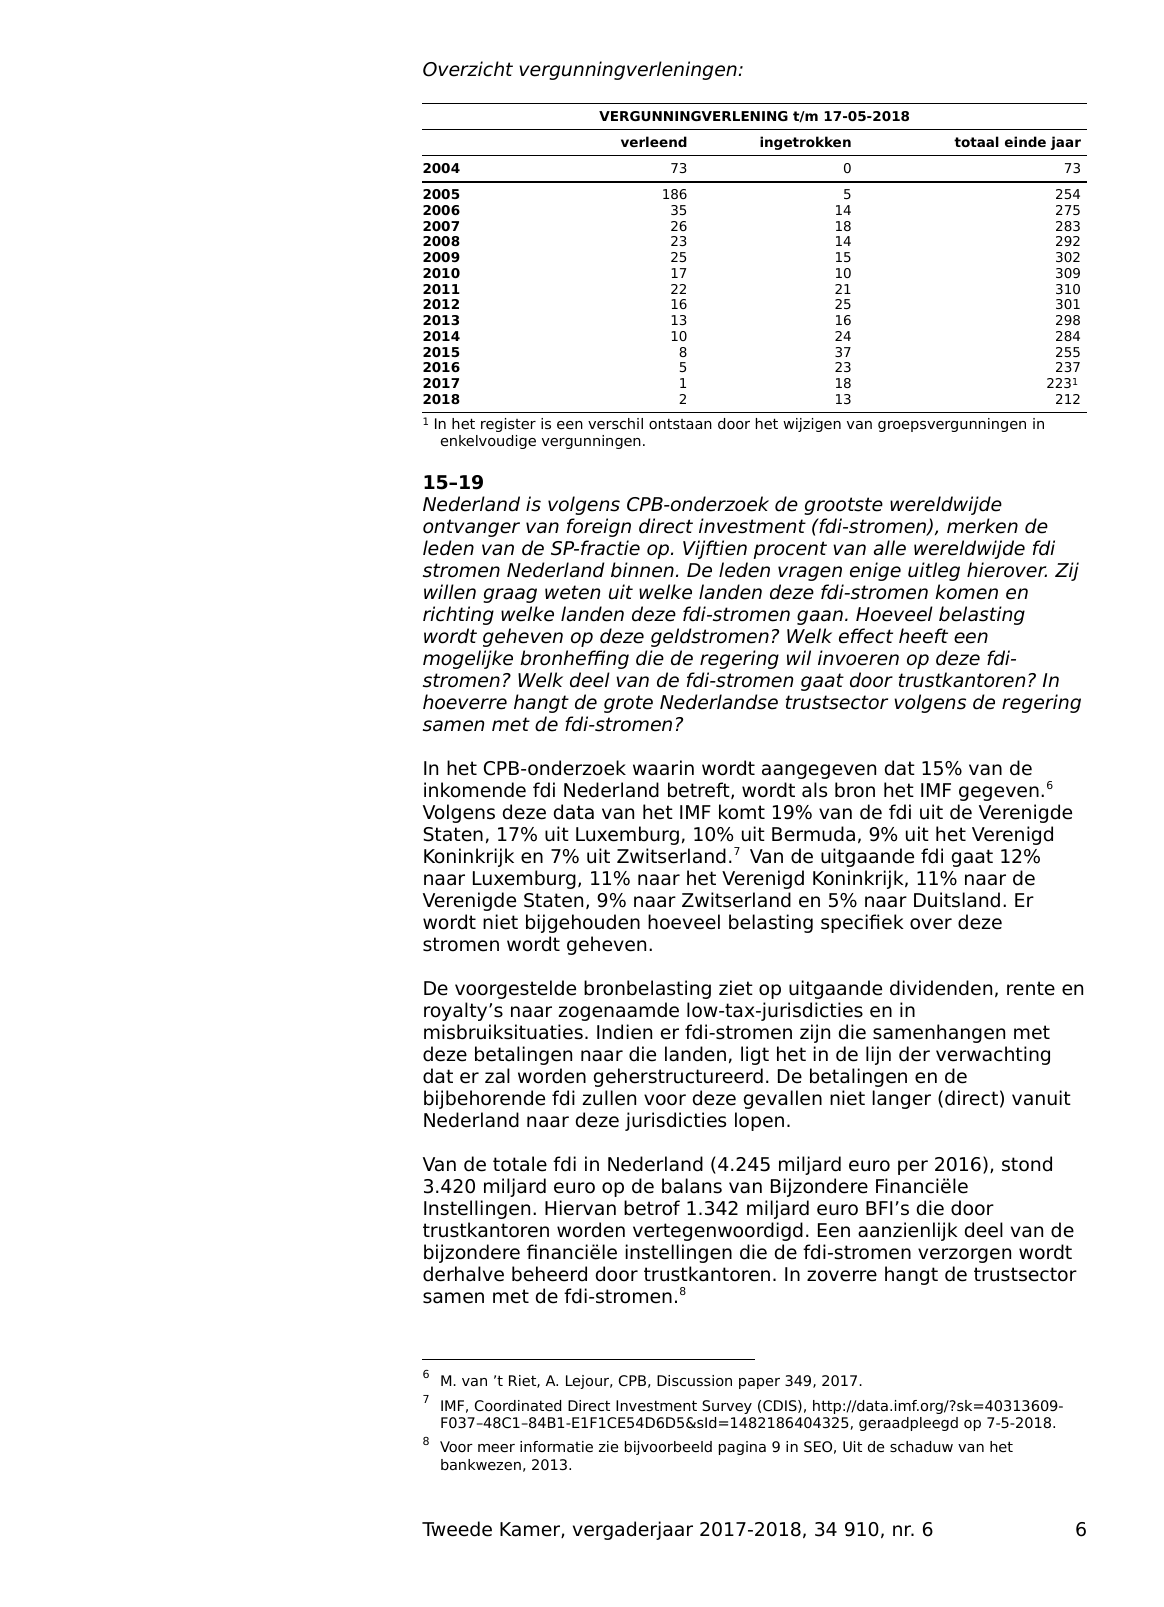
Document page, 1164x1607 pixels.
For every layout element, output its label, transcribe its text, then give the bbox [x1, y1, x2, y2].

table_cell 2017 [422, 376, 558, 392]
table_cell 2005 [422, 183, 558, 203]
table_cell [422, 130, 558, 155]
table_cell 255 [857, 344, 1087, 360]
table_cell 2010 [422, 266, 558, 281]
table_cell 13 [558, 313, 693, 329]
table_cell 35 [558, 203, 693, 218]
table_cell 2015 [422, 344, 558, 360]
table_cell 2012 [422, 297, 558, 313]
table_cell 25 [558, 250, 693, 266]
table_cell 22 [558, 281, 693, 297]
table_cell ingetrokken [693, 130, 857, 155]
table_cell 2009 [422, 250, 558, 266]
text De voorgestelde bronbelasting ziet op uitgaande dividenden, rente en royalty’s naar zogenaamde low-tax-jurisdicties en in misbruiksituaties. Indien er fdi-stromen zijn die samenhangen met deze betalingen naar die landen, ligt het in de lijn der verwachting dat er zal worden geherstructureerd. De betalingen en de bijbehorende fdi zullen voor deze gevallen niet langer (direct) vanuit Nederland naar deze jurisdicties lopen. [422, 978, 1087, 1132]
table_cell 5 [693, 183, 857, 203]
table_cell 2006 [422, 203, 558, 218]
text Van de totale fdi in Nederland (4.245 miljard euro per 2016), stond 3.420 miljard euro op de balans van Bijzondere Financiële Instellingen. Hiervan betrof 1.342 miljard euro BFI’s die door trustkantoren worden vertegenwoordigd. Een aanzienlijk deel van de bijzondere financiële instellingen die de fdi-stromen verzorgen wordt derhalve beheerd door trustkantoren. In zoverre hangt de trustsector samen met de fdi-stromen. [422, 1154, 1087, 1308]
text Nederland is volgens CPB-onderzoek de grootste wereldwijde ontvanger van foreign direct investment (fdi-stromen), merken de leden van de SP-fractie op. Vijftien procent van alle wereldwijde fdi stromen Nederland binnen. De leden vragen enige uitleg hierover. Zij willen graag weten uit welke landen deze fdi-stromen komen en richting welke landen deze fdi-stromen gaan. Hoeveel belasting wordt geheven op deze geldstromen? Welk effect heeft een mogelijke bronheffing die de regering wil invoeren op deze fdi-stromen? Welk deel van de fdi-stromen gaat door trustkantoren? In hoeverre hangt de grote Nederlandse trustsector volgens de regering samen met de fdi-stromen? [422, 494, 1087, 736]
table_cell 2016 [422, 360, 558, 376]
table_cell 73 [558, 156, 693, 181]
text In het CPB-onderzoek waarin wordt aangegeven dat 15% van de inkomende fdi Nederland betreft, wordt als bron het IMF gegeven. Volgens deze data van het IMF komt 19% van de fdi uit de Verenigde Staten, 17% uit Luxemburg, 10% uit Bermuda, 9% uit het Verenigd Koninkrijk en 7% uit Zwitserland. Van de uitgaande fdi gaat 12% naar Luxemburg, 11% naar het Verenigd Koninkrijk, 11% naar de Verenigde Staten, 9% naar Zwitserland en 5% naar Duitsland. Er wordt niet bijgehouden hoeveel belasting specifiek over deze stromen wordt geheven. [422, 758, 1087, 956]
table_cell 283 [857, 219, 1087, 234]
table_cell 275 [857, 203, 1087, 218]
table_cell 26 [558, 219, 693, 234]
table_cell 17 [558, 266, 693, 281]
table_cell 2014 [422, 329, 558, 344]
table_cell 301 [857, 297, 1087, 313]
table_cell 1 In het register is een verschil ontstaan door het wijzigen van groepsvergunningen in enkelvoudige vergunningen. [422, 413, 1087, 450]
table_cell 18 [693, 376, 857, 392]
table_cell 18 [693, 219, 857, 234]
table_cell 254 [857, 183, 1087, 203]
table_cell 2004 [422, 156, 558, 181]
table_cell 10 [693, 266, 857, 281]
table_cell 2011 [422, 281, 558, 297]
table_cell 284 [857, 329, 1087, 344]
table_cell 15 [693, 250, 857, 266]
table_cell 2018 [422, 392, 558, 412]
table_cell 212 [857, 392, 1087, 412]
table_cell 2 [558, 392, 693, 412]
table_cell 24 [693, 329, 857, 344]
table_cell 73 [857, 156, 1087, 181]
table_cell 13 [693, 392, 857, 412]
table_cell 2231 [857, 376, 1087, 392]
table_cell 23 [693, 360, 857, 376]
table_cell totaal einde jaar [857, 130, 1087, 155]
table_cell 302 [857, 250, 1087, 266]
text Voor meer informatie zie bijvoorbeeld pagina 9 in SEO, Uit de schaduw van het bankwezen, 2013. [422, 1435, 1087, 1474]
table_cell 23 [558, 234, 693, 250]
text 15–19 [422, 472, 1087, 494]
table_cell 298 [857, 313, 1087, 329]
table_cell 37 [693, 344, 857, 360]
subtitle Overzicht vergunningverleningen: [422, 59, 1087, 81]
table_cell 310 [857, 281, 1087, 297]
table_cell 10 [558, 329, 693, 344]
table_cell 21 [693, 281, 857, 297]
table_header VERGUNNINGVERLENING t/m 17-05-2018 [422, 104, 1087, 129]
table_cell 292 [857, 234, 1087, 250]
table_cell 2007 [422, 219, 558, 234]
table_cell 16 [693, 313, 857, 329]
table_cell 8 [558, 344, 693, 360]
table_cell 309 [857, 266, 1087, 281]
text IMF, Coordinated Direct Investment Survey (CDIS), http://data.imf.org/?sk=40313609-F037–48C1–84B1-E1F1CE54D6D5&sId=1482186404325, geraadpleegd op 7-5-2018. [422, 1393, 1087, 1432]
table_cell verleend [558, 130, 693, 155]
table_cell 2008 [422, 234, 558, 250]
table_cell 1 [558, 376, 693, 392]
table_cell 2013 [422, 313, 558, 329]
table_cell 25 [693, 297, 857, 313]
table_cell 5 [558, 360, 693, 376]
table_cell 0 [693, 156, 857, 181]
table_cell 186 [558, 183, 693, 203]
table_cell 16 [558, 297, 693, 313]
text M. van ’t Riet, A. Lejour, CPB, Discussion paper 349, 2017. [422, 1368, 1087, 1391]
table_cell 14 [693, 203, 857, 218]
table_cell 14 [693, 234, 857, 250]
table_cell 237 [857, 360, 1087, 376]
